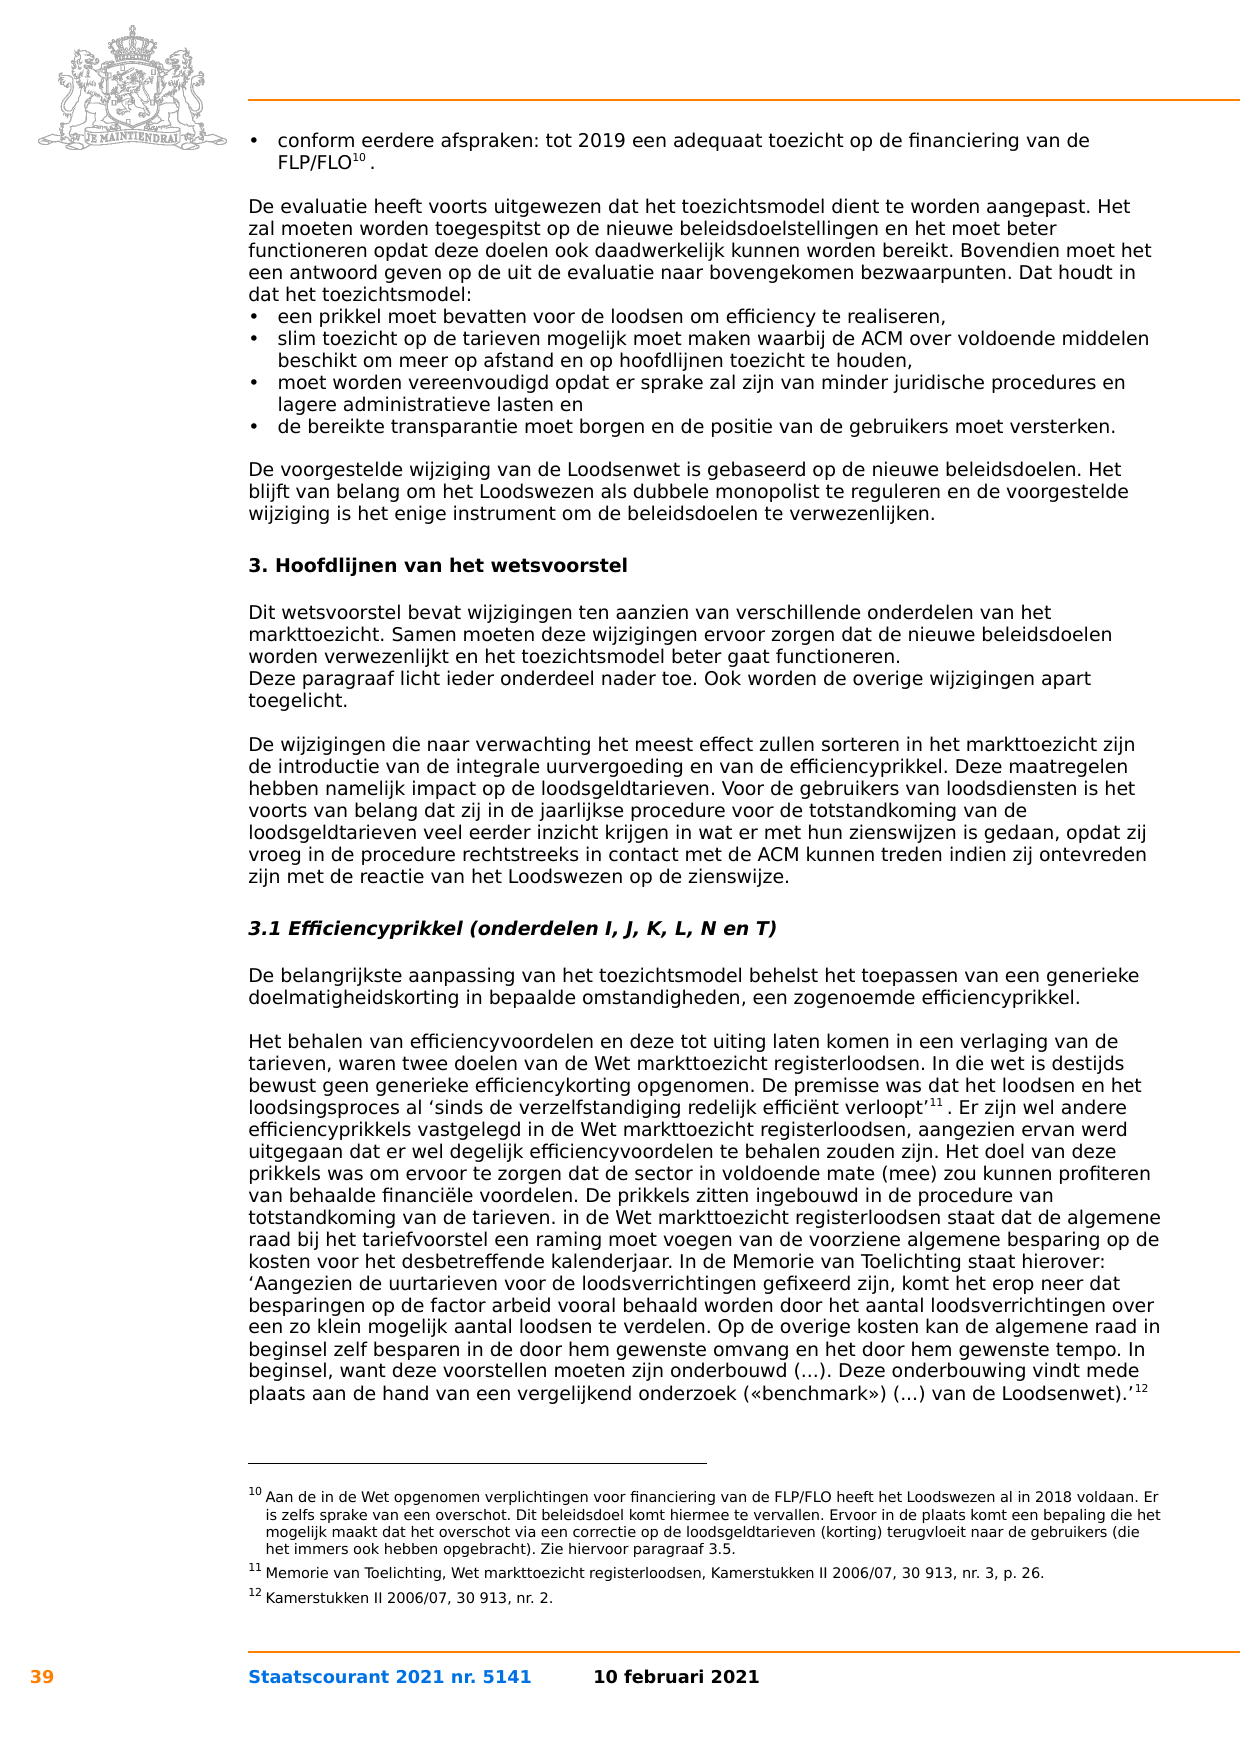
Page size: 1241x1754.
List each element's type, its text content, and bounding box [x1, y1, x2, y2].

subtitle 3.1 Efficiencyprikkel (onderdelen I, J, K, L, N en T) [248, 918, 1163, 940]
picture [38, 25, 227, 150]
text De belangrijkste aanpassing van het toezichtsmodel behelst het toepassen van een generieke doelmatigheidskorting in bepaalde omstandigheden, een zogenoemde efficiencyprikkel. [248, 965, 1163, 1009]
text • slim toezicht op de tarieven mogelijk moet maken waarbij de ACM over voldoende middelen beschikt om meer op afstand en op hoofdlijnen toezicht te houden, [248, 328, 1163, 372]
text Het behalen van efficiencyvoordelen en deze tot uiting laten komen in een verlaging van de tarieven, waren twee doelen van de Wet markttoezicht registerloodsen. In die wet is destijds bewust geen generieke efficiencykorting opgenomen. De premisse was dat het loodsen en het loodsingsproces al ‘sinds de verzelfstandiging redelijk efficiënt verloopt’. Er zijn wel andere efficiencyprikkels vastgelegd in de Wet markttoezicht registerloodsen, aangezien ervan werd uitgegaan dat er wel degelijk efficiencyvoordelen te behalen zouden zijn. Het doel van deze prikkels was om ervoor te zorgen dat de sector in voldoende mate (mee) zou kunnen profiteren van behaalde financiële voordelen. De prikkels zitten ingebouwd in de procedure van totstandkoming van de tarieven. in de Wet markttoezicht registerloodsen staat dat de algemene raad bij het tariefvoorstel een raming moet voegen van de voorziene algemene besparing op de kosten voor het desbetreffende kalenderjaar. In de Memorie van Toelichting staat hierover: ‘Aangezien de uurtarieven voor de loodsverrichtingen gefixeerd zijn, komt het erop neer dat besparingen op de factor arbeid vooral behaald worden door het aantal loodsverrichtingen over een zo klein mogelijk aantal loodsen te verdelen. Op de overige kosten kan de algemene raad in beginsel zelf besparen in de door hem gewenste omvang en het door hem gewenste tempo. In beginsel, want deze voorstellen moeten zijn onderbouwd (...). Deze onderbouwing vindt mede plaats aan de hand van een vergelijkend onderzoek («benchmark») (...) van de Loodsenwet).’ [248, 1031, 1163, 1404]
text Memorie van Toelichting, Wet markttoezicht registerloodsen, Kamerstukken II 2006/07, 30 913, nr. 3, p. 26. [248, 1561, 1163, 1583]
text Deze paragraaf licht ieder onderdeel nader toe. Ook worden de overige wijzigingen apart toegelicht. [248, 668, 1163, 712]
text • de bereikte transparantie moet borgen en de positie van de gebruikers moet versterken. [248, 416, 1163, 437]
text De voorgestelde wijziging van de Loodsenwet is gebaseerd op de nieuwe beleidsdoelen. Het blijft van belang om het Loodswezen als dubbele monopolist te reguleren en de voorgestelde wijziging is het enige instrument om de beleidsdoelen te verwezenlijken. [248, 459, 1163, 525]
text De evaluatie heeft voorts uitgewezen dat het toezichtsmodel dient te worden aangepast. Het zal moeten worden toegespitst op de nieuwe beleidsdoelstellingen en het moet beter functioneren opdat deze doelen ook daadwerkelijk kunnen worden bereikt. Bovendien moet het een antwoord geven op de uit de evaluatie naar bovengekomen bezwaarpunten. Dat houdt in dat het toezichtsmodel: [248, 196, 1163, 306]
text • moet worden vereenvoudigd opdat er sprake zal zijn van minder juridische procedures en lagere administratieve lasten en [248, 372, 1163, 416]
text • een prikkel moet bevatten voor de loodsen om efficiency te realiseren, [248, 306, 1163, 328]
text Dit wetsvoorstel bevat wijzigingen ten aanzien van verschillende onderdelen van het markttoezicht. Samen moeten deze wijzigingen ervoor zorgen dat de nieuwe beleidsdoelen worden verwezenlijkt en het toezichtsmodel beter gaat functioneren. [248, 602, 1163, 668]
text Aan de in de Wet opgenomen verplichtingen voor financiering van de FLP/FLO heeft het Loodswezen al in 2018 voldaan. Er is zelfs sprake van een overschot. Dit beleidsdoel komt hiermee te vervallen. Ervoor in de plaats komt een bepaling die het mogelijk maakt dat het overschot via een correctie op de loodsgeldtarieven (korting) terugvloeit naar de gebruikers (die het immers ook hebben opgebracht). Zie hiervoor paragraaf 3.5. [248, 1485, 1163, 1558]
subtitle 3. Hoofdlijnen van het wetsvoorstel [248, 555, 1163, 577]
text De wijzigingen die naar verwachting het meest effect zullen sorteren in het markttoezicht zijn de introductie van de integrale uurvergoeding en van de efficiencyprikkel. Deze maatregelen hebben namelijk impact op de loodsgeldtarieven. Voor de gebruikers van loodsdiensten is het voorts van belang dat zij in de jaarlijkse procedure voor de totstandkoming van de loodsgeldtarieven veel eerder inzicht krijgen in wat er met hun zienswijzen is gedaan, opdat zij vroeg in de procedure rechtstreeks in contact met de ACM kunnen treden indien zij ontevreden zijn met de reactie van het Loodswezen op de zienswijze. [248, 734, 1163, 888]
text Kamerstukken II 2006/07, 30 913, nr. 2. [248, 1586, 1163, 1608]
text • conform eerdere afspraken: tot 2019 een adequaat toezicht op de financiering van de FLP/FLO. [248, 130, 1163, 174]
